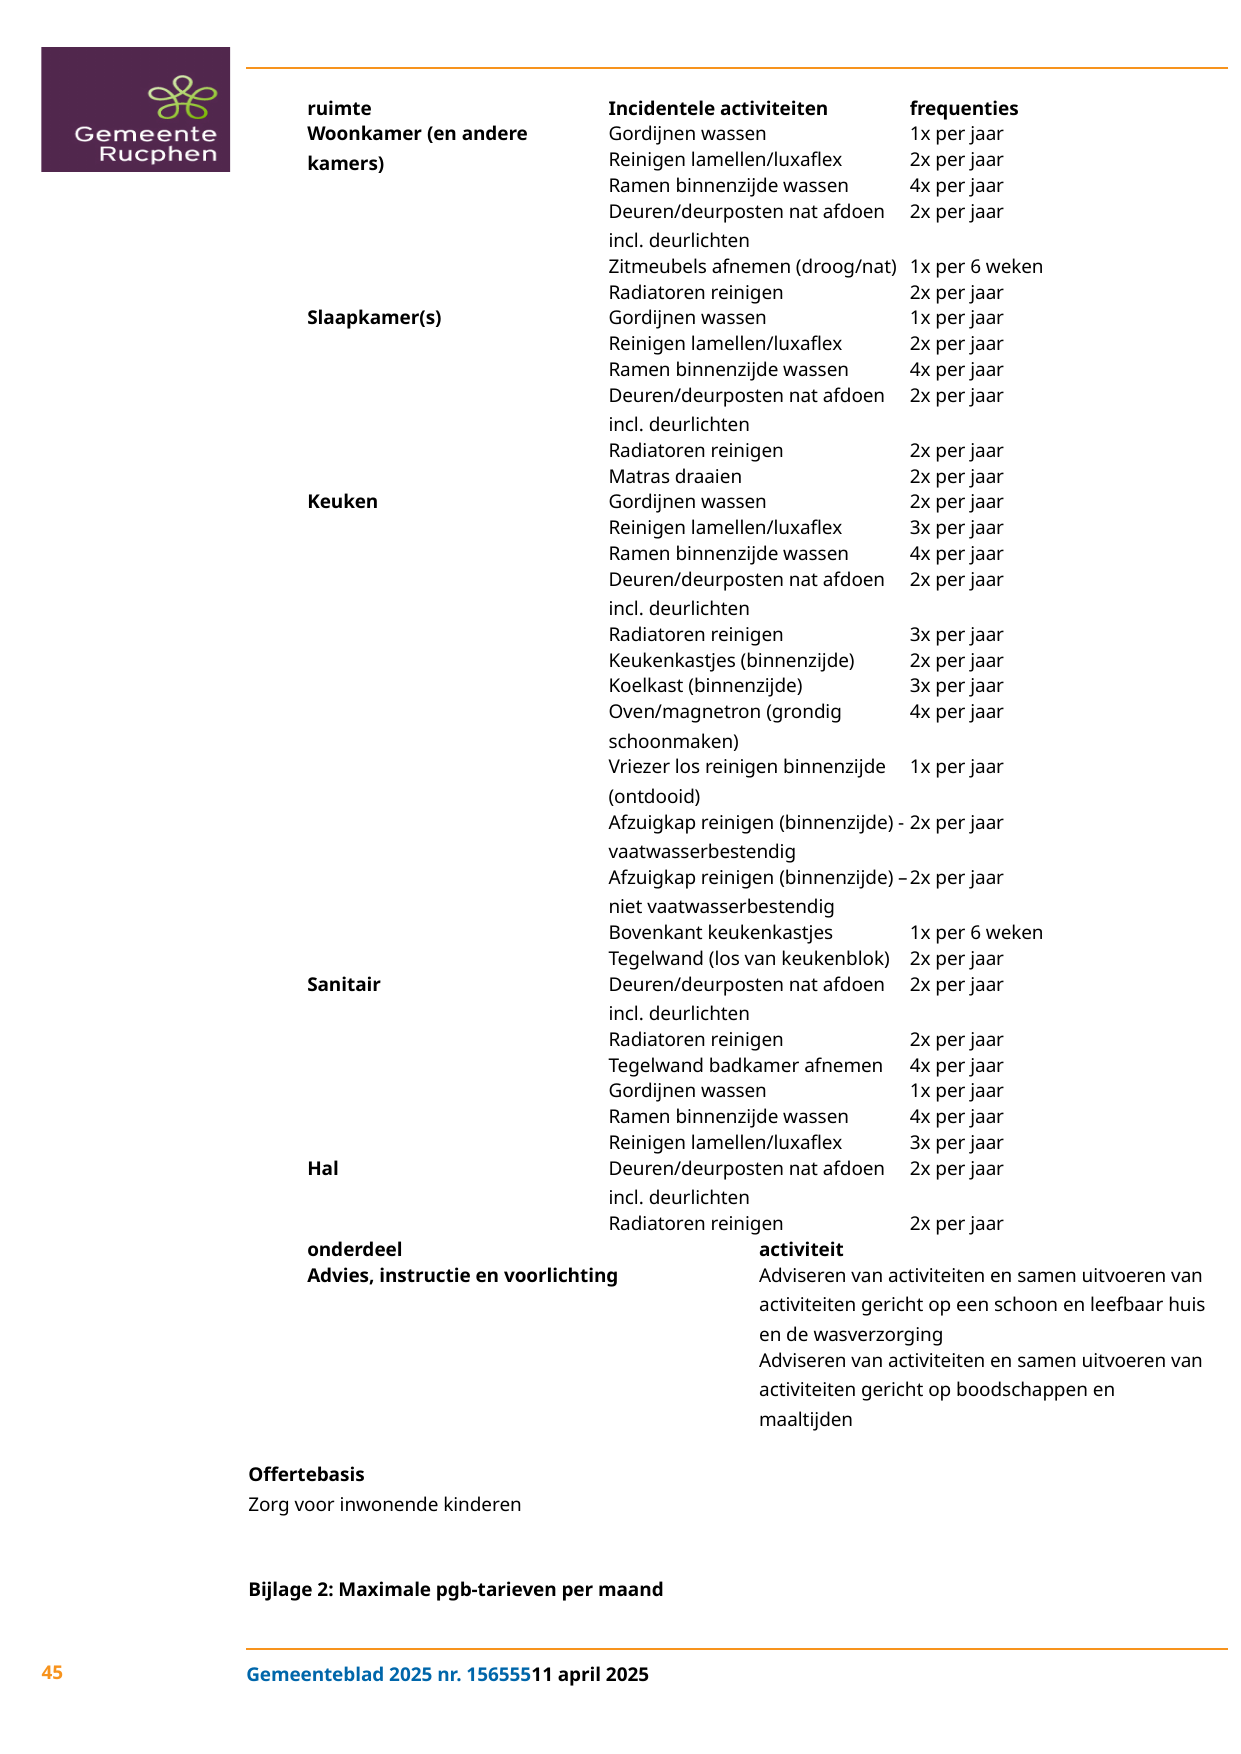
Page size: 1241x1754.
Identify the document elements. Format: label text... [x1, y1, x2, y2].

table_cell Tegelwand badkamer afnemen [608, 1052, 909, 1078]
table_cell 2x per jaar [910, 279, 1211, 304]
table_cell Ramen binnenzijde wassen [608, 1104, 909, 1129]
table_cell Deuren/deurposten nat afdoen incl. deurlichten [608, 198, 909, 253]
table_cell Gordijnen wassen [608, 489, 909, 514]
table_cell 3x per jaar [910, 1129, 1211, 1155]
table_cell Sanitair [307, 971, 608, 1155]
table_cell Ramen binnenzijde wassen [608, 356, 909, 382]
table_cell Reinigen lamellen/luxaflex [608, 330, 909, 356]
table_cell 2x per jaar [910, 489, 1211, 514]
table_cell Adviseren van activiteiten en samen uitvoeren van activiteiten gericht op een schoon en leefbaar huis en de wasverzorging [759, 1262, 1211, 1347]
table_cell Radiatoren reinigen [608, 1210, 909, 1236]
table_cell Adviseren van activiteiten en samen uitvoeren van activiteiten gericht op boodschappen en maaltijden [759, 1347, 1211, 1432]
table_cell Hal [307, 1155, 608, 1236]
table_cell 4x per jaar [910, 698, 1211, 753]
table_cell 2x per jaar [910, 1155, 1211, 1210]
table_cell 1x per jaar [910, 121, 1211, 146]
table_cell Oven/magnetron (grondig schoonmaken) [608, 698, 909, 753]
table_cell 2x per jaar [910, 1210, 1211, 1236]
table_cell Afzuigkap reinigen (binnenzijde) -vaatwasserbestendig [608, 809, 909, 864]
table_cell 4x per jaar [910, 1104, 1211, 1129]
table_cell Deuren/deurposten nat afdoen incl. deurlichten [608, 971, 909, 1026]
table_cell Radiatoren reinigen [608, 621, 909, 647]
table_cell Reinigen lamellen/luxaflex [608, 514, 909, 540]
table_cell 3x per jaar [910, 621, 1211, 647]
table_cell Deuren/deurposten nat afdoen incl. deurlichten [608, 566, 909, 621]
table_cell 4x per jaar [910, 172, 1211, 198]
table_cell Woonkamer (en andere kamers) [307, 121, 608, 304]
table_cell Tegelwand (los van keukenblok) [608, 945, 909, 971]
table_cell Bovenkant keukenkastjes [608, 920, 909, 945]
table_cell Radiatoren reinigen [608, 279, 909, 304]
table_cell Deuren/deurposten nat afdoen incl. deurlichten [608, 1155, 909, 1210]
table_cell 2x per jaar [910, 971, 1211, 1026]
table_cell Ramen binnenzijde wassen [608, 172, 909, 198]
table_cell Zitmeubels afnemen (droog/nat) [608, 253, 909, 279]
table_cell 2x per jaar [910, 566, 1211, 621]
table_cell Radiatoren reinigen [608, 1026, 909, 1052]
table_header onderdeel [307, 1236, 759, 1262]
table_cell 1x per jaar [910, 305, 1211, 330]
picture [41, 47, 231, 172]
table_header frequenties [910, 95, 1211, 121]
table_cell 2x per jaar [910, 382, 1211, 437]
table_cell Gordijnen wassen [608, 305, 909, 330]
table_cell 2x per jaar [910, 330, 1211, 356]
table_header activiteit [759, 1236, 1211, 1262]
table_cell 3x per jaar [910, 673, 1211, 698]
table_cell Slaapkamer(s) [307, 305, 608, 488]
table_cell 2x per jaar [910, 198, 1211, 253]
table_header Incidentele activiteiten [608, 95, 909, 121]
table_cell 2x per jaar [910, 146, 1211, 172]
table_cell 2x per jaar [910, 1026, 1211, 1052]
table_cell 2x per jaar [910, 463, 1211, 488]
table_cell 2x per jaar [910, 945, 1211, 971]
table_cell Reinigen lamellen/luxaflex [608, 146, 909, 172]
table_cell Keukenkastjes (binnenzijde) [608, 647, 909, 672]
table_cell 2x per jaar [910, 864, 1211, 919]
table_cell 1x per 6 weken [910, 253, 1211, 279]
table_cell Matras draaien [608, 463, 909, 488]
table_cell Gordijnen wassen [608, 121, 909, 146]
text Bijlage 2: Maximale pgb-tarieven per maand [248, 1576, 1152, 1602]
table_cell Deuren/deurposten nat afdoen incl. deurlichten [608, 382, 909, 437]
table_cell 1x per 6 weken [910, 920, 1211, 945]
table_cell 4x per jaar [910, 356, 1211, 382]
table_cell Advies, instructie en voorlichting [307, 1262, 759, 1432]
table_cell Radiatoren reinigen [608, 437, 909, 463]
text Zorg voor inwonende kinderen [248, 1491, 1152, 1517]
table_cell Ramen binnenzijde wassen [608, 540, 909, 566]
table_cell 3x per jaar [910, 514, 1211, 540]
table_cell 1x per jaar [910, 754, 1211, 809]
table_cell Reinigen lamellen/luxaflex [608, 1129, 909, 1155]
table_cell 4x per jaar [910, 540, 1211, 566]
text Offertebasis [248, 1461, 1152, 1487]
table_cell Vriezer los reinigen binnenzijde (ontdooid) [608, 754, 909, 809]
table_cell 2x per jaar [910, 437, 1211, 463]
table_cell 4x per jaar [910, 1052, 1211, 1078]
table_cell Koelkast (binnenzijde) [608, 673, 909, 698]
table_cell 2x per jaar [910, 647, 1211, 672]
table_header ruimte [307, 95, 608, 121]
table_cell Gordijnen wassen [608, 1078, 909, 1103]
table_cell Keuken [307, 489, 608, 971]
table_cell 1x per jaar [910, 1078, 1211, 1103]
table_cell 2x per jaar [910, 809, 1211, 864]
table_cell Afzuigkap reinigen (binnenzijde) – niet vaatwasserbestendig [608, 864, 909, 919]
